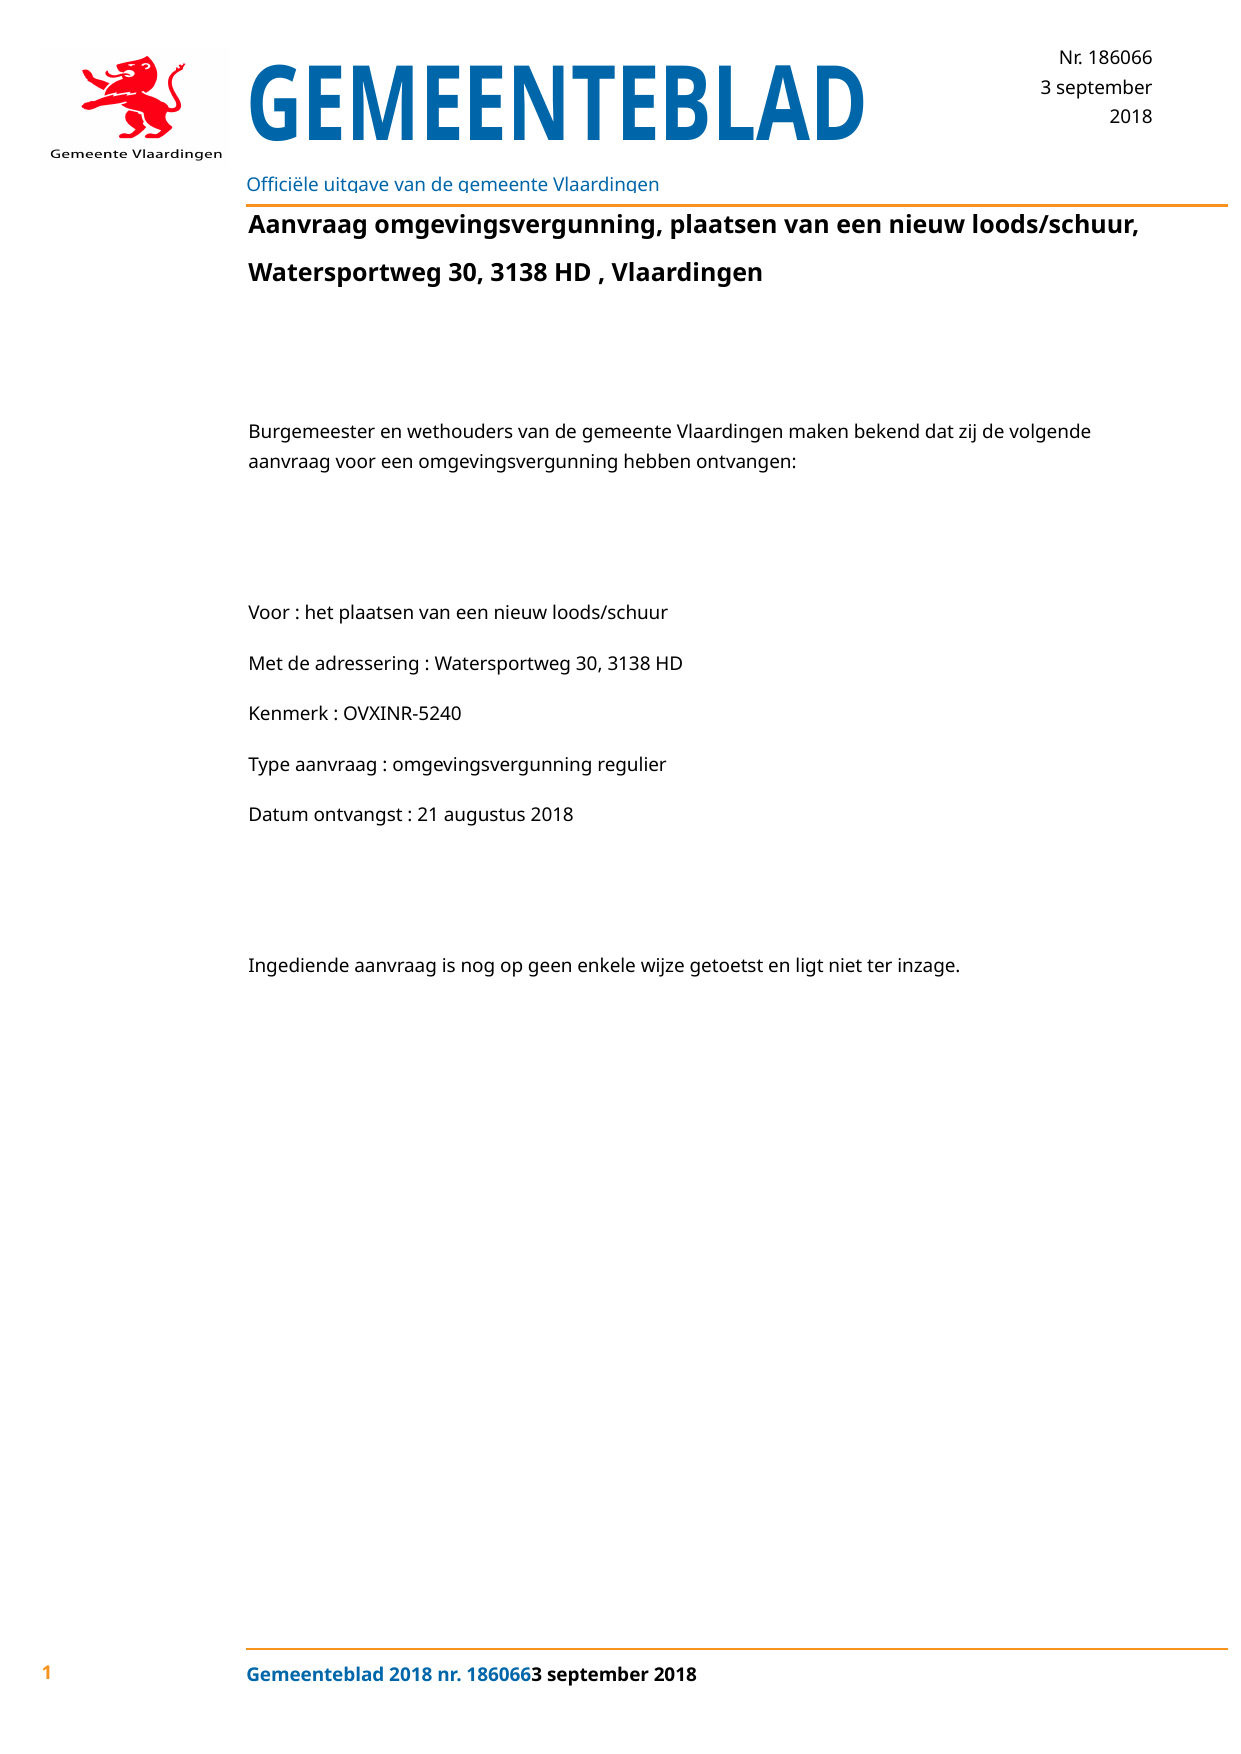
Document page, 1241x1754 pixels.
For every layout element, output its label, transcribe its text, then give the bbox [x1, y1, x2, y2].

text Type aanvraag : omgevingsvergunning regulier [248, 751, 1152, 777]
text Met de adressering : Watersportweg 30, 3138 HD [248, 650, 1152, 676]
text Aanvraag omgevingsvergunning, plaatsen van een nieuw loods/schuur, Watersportweg 30, 3138 HD , Vlaardingen [248, 207, 1152, 288]
text Voor : het plaatsen van een nieuw loods/schuur [248, 599, 1152, 625]
picture [41, 47, 231, 172]
text Datum ontvangst : 21 augustus 2018 [248, 801, 1152, 827]
text Kenmerk : OVXINR-5240 [248, 700, 1152, 726]
text Burgemeester en wethouders van de gemeente Vlaardingen maken bekend dat zij de volgende aanvraag voor een omgevingsvergunning hebben ontvangen: [248, 419, 1152, 474]
text Ingediende aanvraag is nog op geen enkele wijze getoetst en ligt niet ter inzage. [248, 952, 1152, 978]
